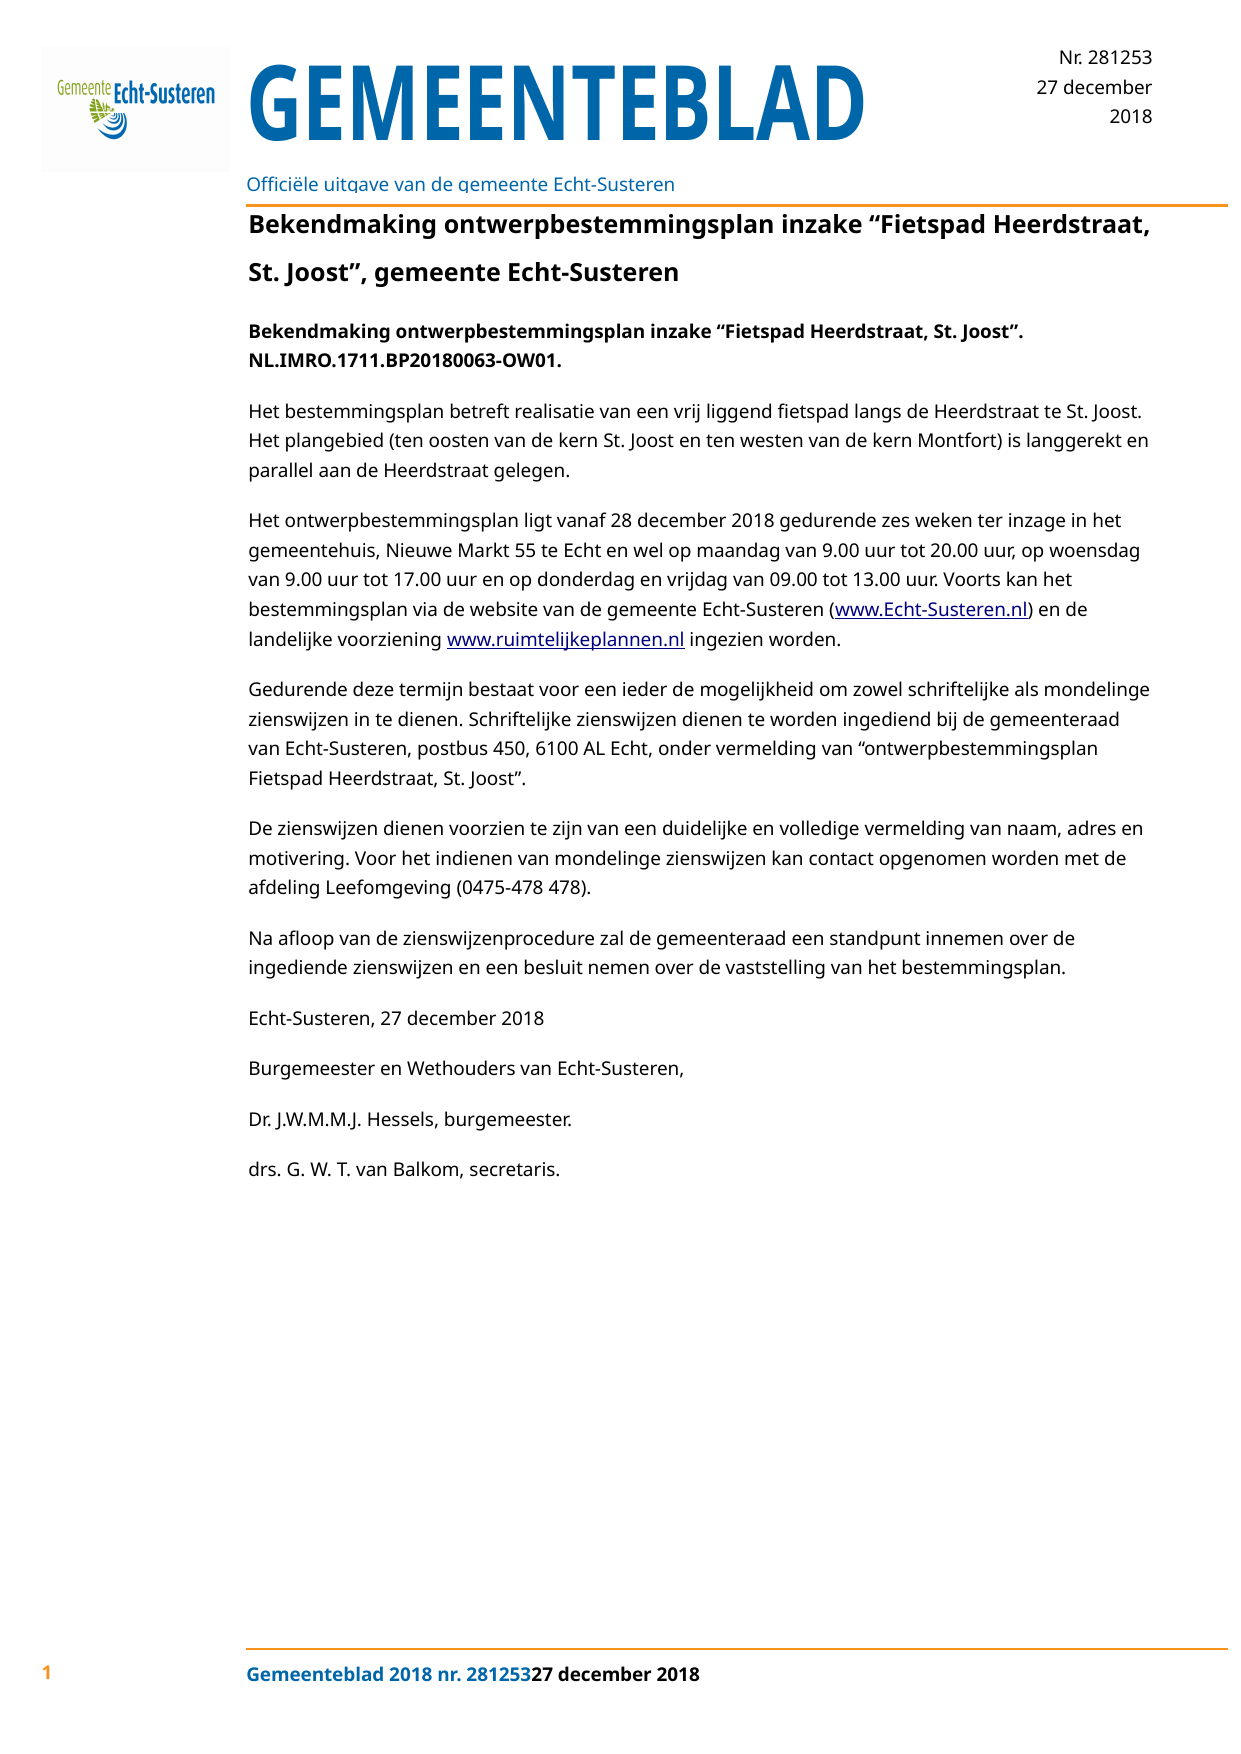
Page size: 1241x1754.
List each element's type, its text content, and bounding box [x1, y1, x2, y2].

text drs. G. W. T. van Balkom, secretaris. [248, 1156, 1152, 1182]
text Het bestemmingsplan betreft realisatie van een vrij liggend fietspad langs de Heerdstraat te St. Joost. Het plangebied (ten oosten van de kern St. Joost en ten westen van de kern Montfort) is langgerekt en parallel aan de Heerdstraat gelegen. [248, 398, 1152, 483]
text Burgemeester en Wethouders van Echt-Susteren, [248, 1055, 1152, 1081]
picture [41, 47, 231, 172]
text Het ontwerpbestemmingsplan ligt vanaf 28 december 2018 gedurende zes weken ter inzage in het gemeentehuis, Nieuwe Markt 55 te Echt en wel op maandag van 9.00 uur tot 20.00 uur, op woensdag van 9.00 uur tot 17.00 uur en op donderdag en vrijdag van 09.00 tot 13.00 uur. Voorts kan het bestemmingsplan via de website van de gemeente Echt-Susteren (www.Echt-Susteren.nl) en de landelijke voorziening www.ruimtelijkeplannen.nl ingezien worden. [248, 507, 1152, 652]
text Gedurende deze termijn bestaat voor een ieder de mogelijkheid om zowel schriftelijke als mondelinge zienswijzen in te dienen. Schriftelijke zienswijzen dienen te worden ingediend bij de gemeenteraad van Echt-Susteren, postbus 450, 6100 AL Echt, onder vermelding van “ontwerpbestemmingsplan Fietspad Heerdstraat, St. Joost”. [248, 676, 1152, 791]
text De zienswijzen dienen voorzien te zijn van een duidelijke en volledige vermelding van naam, adres en motivering. Voor het indienen van mondelinge zienswijzen kan contact opgenomen worden met de afdeling Leefomgeving (0475-478 478). [248, 815, 1152, 900]
text Echt-Susteren, 27 december 2018 [248, 1005, 1152, 1031]
text Dr. J.W.M.M.J. Hessels, burgemeester. [248, 1106, 1152, 1132]
text Bekendmaking ontwerpbestemmingsplan inzake “Fietspad Heerdstraat, St. Joost”. NL.IMRO.1711.BP20180063-OW01. [248, 318, 1152, 373]
text Na afloop van de zienswijzenprocedure zal de gemeenteraad een standpunt innemen over de ingediende zienswijzen en een besluit nemen over de vaststelling van het bestemmingsplan. [248, 925, 1152, 980]
text Bekendmaking ontwerpbestemmingsplan inzake “Fietspad Heerdstraat, St. Joost”, gemeente Echt-Susteren [248, 207, 1152, 288]
